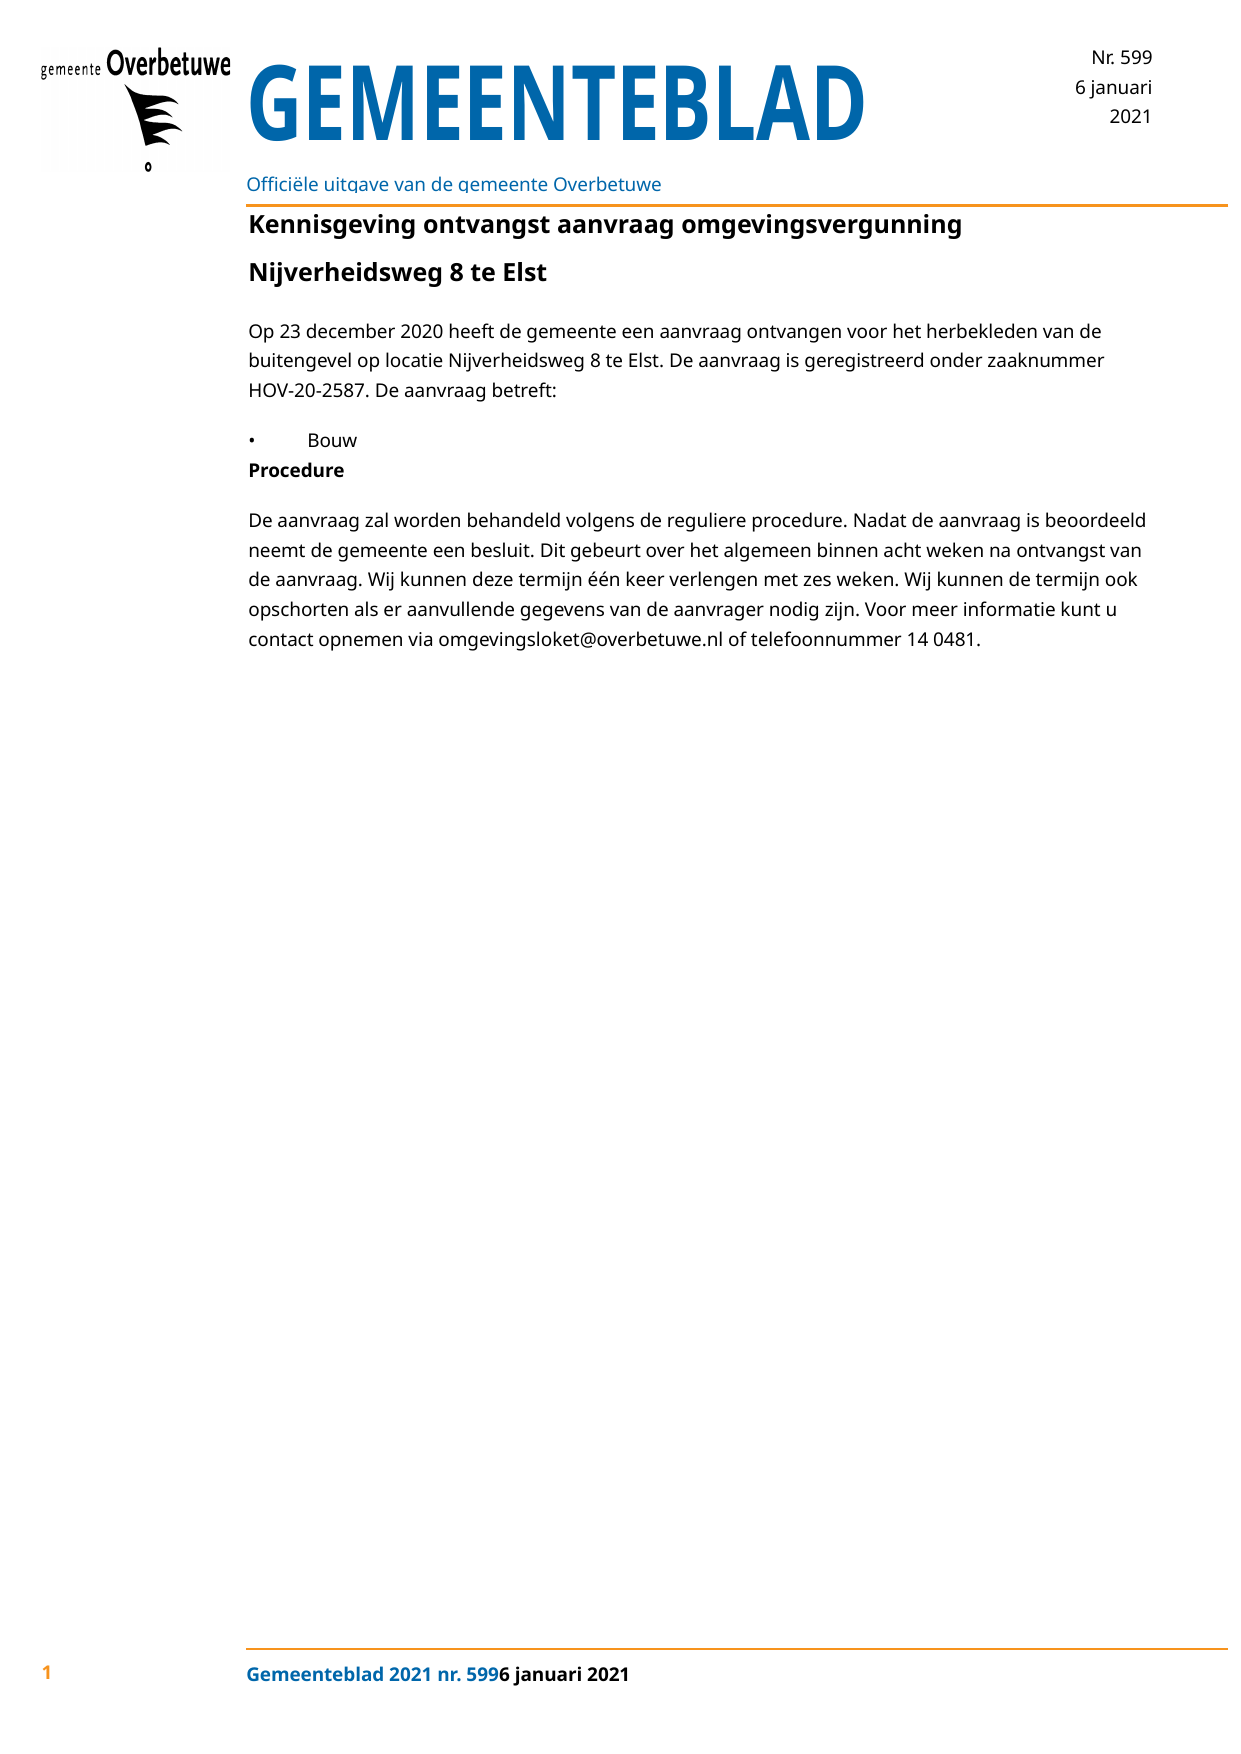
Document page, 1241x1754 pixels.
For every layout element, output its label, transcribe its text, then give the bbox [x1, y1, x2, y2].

text Op 23 december 2020 heeft de gemeente een aanvraag ontvangen voor het herbekleden van de buitengevel op locatie Nijverheidsweg 8 te Elst. De aanvraag is geregistreerd onder zaaknummer HOV-20-2587. De aanvraag betreft: [248, 318, 1152, 403]
list Bouw [248, 427, 1152, 453]
text Procedure [248, 457, 1152, 483]
picture [41, 47, 231, 172]
text De aanvraag zal worden behandeld volgens de reguliere procedure. Nadat de aanvraag is beoordeeld neemt de gemeente een besluit. Dit gebeurt over het algemeen binnen acht weken na ontvangst van de aanvraag. Wij kunnen deze termijn één keer verlengen met zes weken. Wij kunnen de termijn ook opschorten als er aanvullende gegevens van de aanvrager nodig zijn. Voor meer informatie kunt u contact opnemen via omgevingsloket@overbetuwe.nl of telefoonnummer 14 0481. [248, 507, 1152, 652]
text Kennisgeving ontvangst aanvraag omgevingsvergunning Nijverheidsweg 8 te Elst [248, 207, 1152, 288]
